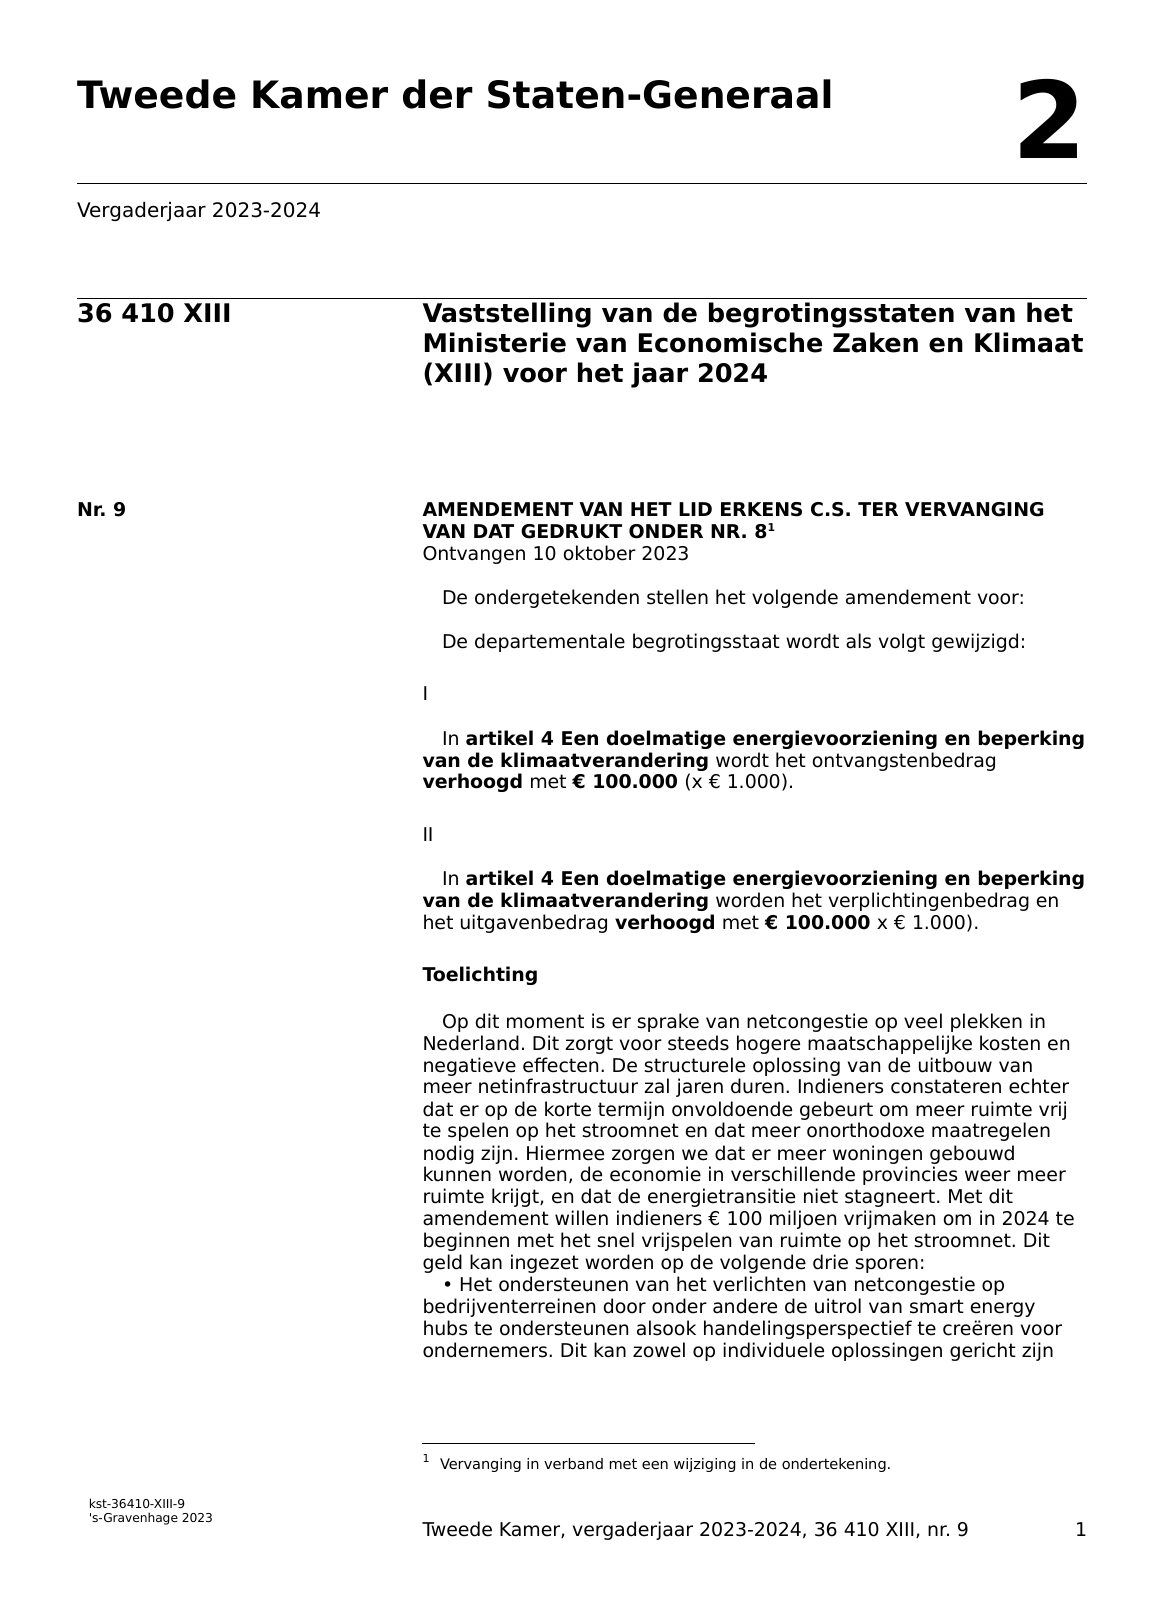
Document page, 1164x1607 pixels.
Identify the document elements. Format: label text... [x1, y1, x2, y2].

text Ontvangen 10 oktober 2023 [422, 543, 1087, 565]
text In artikel 4 Een doelmatige energievoorziening en beperking van de klimaatverandering wordt het ontvangstenbedrag verhoogd met € 100.000 (x € 1.000). [422, 727, 1087, 793]
subtitle Toelichting [422, 963, 1087, 986]
text kst-36410-XIII-9 [88, 1497, 323, 1511]
subtitle Nr. 9 AMENDEMENT VAN HET LID ERKENS C.S. TER VERVANGING VAN DAT GEDRUKT ONDER NR. 8 [77, 499, 1087, 543]
subtitle I [422, 683, 1087, 705]
table_header Tweede Kamer der Staten-Generaal [77, 59, 886, 183]
text In artikel 4 Een doelmatige energievoorziening en beperking van de klimaatverandering worden het verplichtingenbedrag en het uitgavenbedrag verhoogd met € 100.000 x € 1.000). [422, 868, 1087, 933]
text • Het ondersteunen van het verlichten van netcongestie op bedrijventerreinen door onder andere de uitrol van smart energy hubs te ondersteunen alsook handelingsperspectief te creëren voor ondernemers. Dit kan zowel op individuele oplossingen gericht zijn [422, 1274, 1087, 1362]
text De departementale begrotingsstaat wordt als volgt gewijzigd: [422, 631, 1087, 653]
text Op dit moment is er sprake van netcongestie op veel plekken in Nederland. Dit zorgt voor steeds hogere maatschappelijke kosten en negatieve effecten. De structurele oplossing van de uitbouw van meer netinfrastructuur zal jaren duren. Indieners constateren echter dat er op de korte termijn onvoldoende gebeurt om meer ruimte vrij te spelen op het stroomnet en dat meer onorthodoxe maatregelen nodig zijn. Hiermee zorgen we dat er meer woningen gebouwd kunnen worden, de economie in verschillende provincies weer meer ruimte krijgt, en dat de energietransitie niet stagneert. Met dit amendement willen indieners € 100 miljoen vrijmaken om in 2024 te beginnen met het snel vrijspelen van ruimte op het stroomnet. Dit geld kan ingezet worden op de volgende drie sporen: [422, 1011, 1087, 1274]
text 's-Gravenhage 2023 [88, 1511, 323, 1525]
table_cell Vergaderjaar 2023-2024 [77, 184, 1087, 298]
subtitle II [422, 823, 1087, 845]
subtitle 36 410 XIII Vaststelling van de begrotingsstaten van het Ministerie van Economische Zaken en Klimaat (XIII) voor het jaar 2024 [77, 299, 1087, 388]
table_header 2 [886, 59, 1087, 183]
text De ondergetekenden stellen het volgende amendement voor: [422, 587, 1087, 609]
text Vervanging in verband met een wijziging in de ondertekening. [422, 1452, 1087, 1474]
